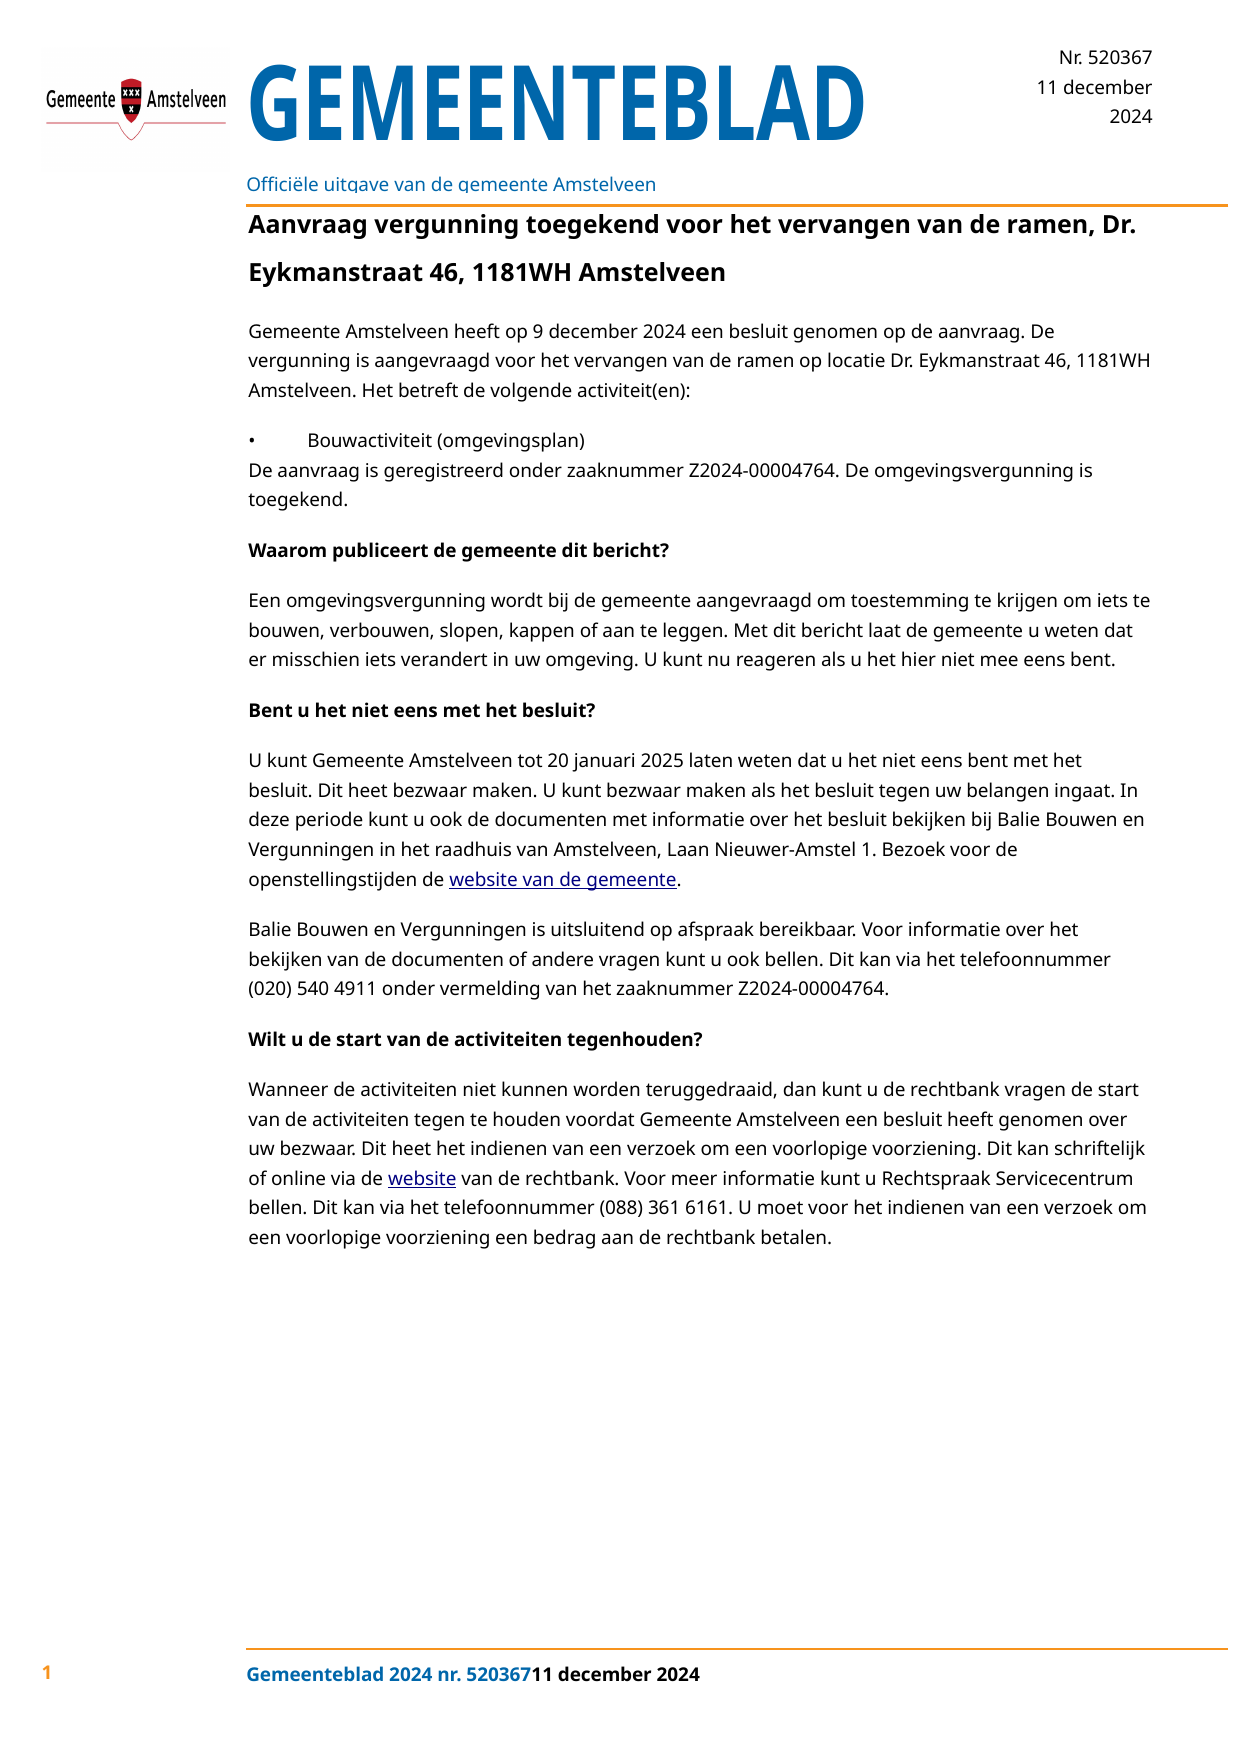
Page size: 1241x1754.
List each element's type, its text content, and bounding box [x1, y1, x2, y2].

text U kunt Gemeente Amstelveen tot 20 januari 2025 laten weten dat u het niet eens bent met het besluit. Dit heet bezwaar maken. U kunt bezwaar maken als het besluit tegen uw belangen ingaat. In deze periode kunt u ook de documenten met informatie over het besluit bekijken bij Balie Bouwen en Vergunningen in het raadhuis van Amstelveen, Laan Nieuwer-Amstel 1. Bezoek voor de openstellingstijden de website van de gemeente. [248, 747, 1152, 892]
text Waarom publiceert de gemeente dit bericht? [248, 537, 1152, 563]
text Gemeente Amstelveen heeft op 9 december 2024 een besluit genomen op de aanvraag. De vergunning is aangevraagd voor het vervangen van de ramen op locatie Dr. Eykmanstraat 46, 1181WH Amstelveen. Het betreft de volgende activiteit(en): [248, 318, 1152, 403]
list Bouwactiviteit (omgevingsplan) [248, 427, 1152, 453]
text Wilt u de start van de activiteiten tegenhouden? [248, 1026, 1152, 1052]
picture [41, 47, 231, 172]
text Aanvraag vergunning toegekend voor het vervangen van de ramen, Dr. Eykmanstraat 46, 1181WH Amstelveen [248, 207, 1152, 288]
text Wanneer de activiteiten niet kunnen worden teruggedraaid, dan kunt u de rechtbank vragen de start van de activiteiten tegen te houden voordat Gemeente Amstelveen een besluit heeft genomen over uw bezwaar. Dit heet het indienen van een verzoek om een voorlopige voorziening. Dit kan schriftelijk of online via de website van de rechtbank. Voor meer informatie kunt u Rechtspraak Servicecentrum bellen. Dit kan via het telefoonnummer (088) 361 6161. U moet voor het indienen van een verzoek om een voorlopige voorziening een bedrag aan de rechtbank betalen. [248, 1076, 1152, 1250]
text Balie Bouwen en Vergunningen is uitsluitend op afspraak bereikbaar. Voor informatie over het bekijken van de documenten of andere vragen kunt u ook bellen. Dit kan via het telefoonnummer (020) 540 4911 onder vermelding van het zaaknummer Z2024-00004764. [248, 916, 1152, 1001]
text Bent u het niet eens met het besluit? [248, 697, 1152, 723]
text De aanvraag is geregistreerd onder zaaknummer Z2024-00004764. De omgevingsvergunning is toegekend. [248, 457, 1152, 512]
text Een omgevingsvergunning wordt bij de gemeente aangevraagd om toestemming te krijgen om iets te bouwen, verbouwen, slopen, kappen of aan te leggen. Met dit bericht laat de gemeente u weten dat er misschien iets verandert in uw omgeving. U kunt nu reageren als u het hier niet mee eens bent. [248, 587, 1152, 672]
